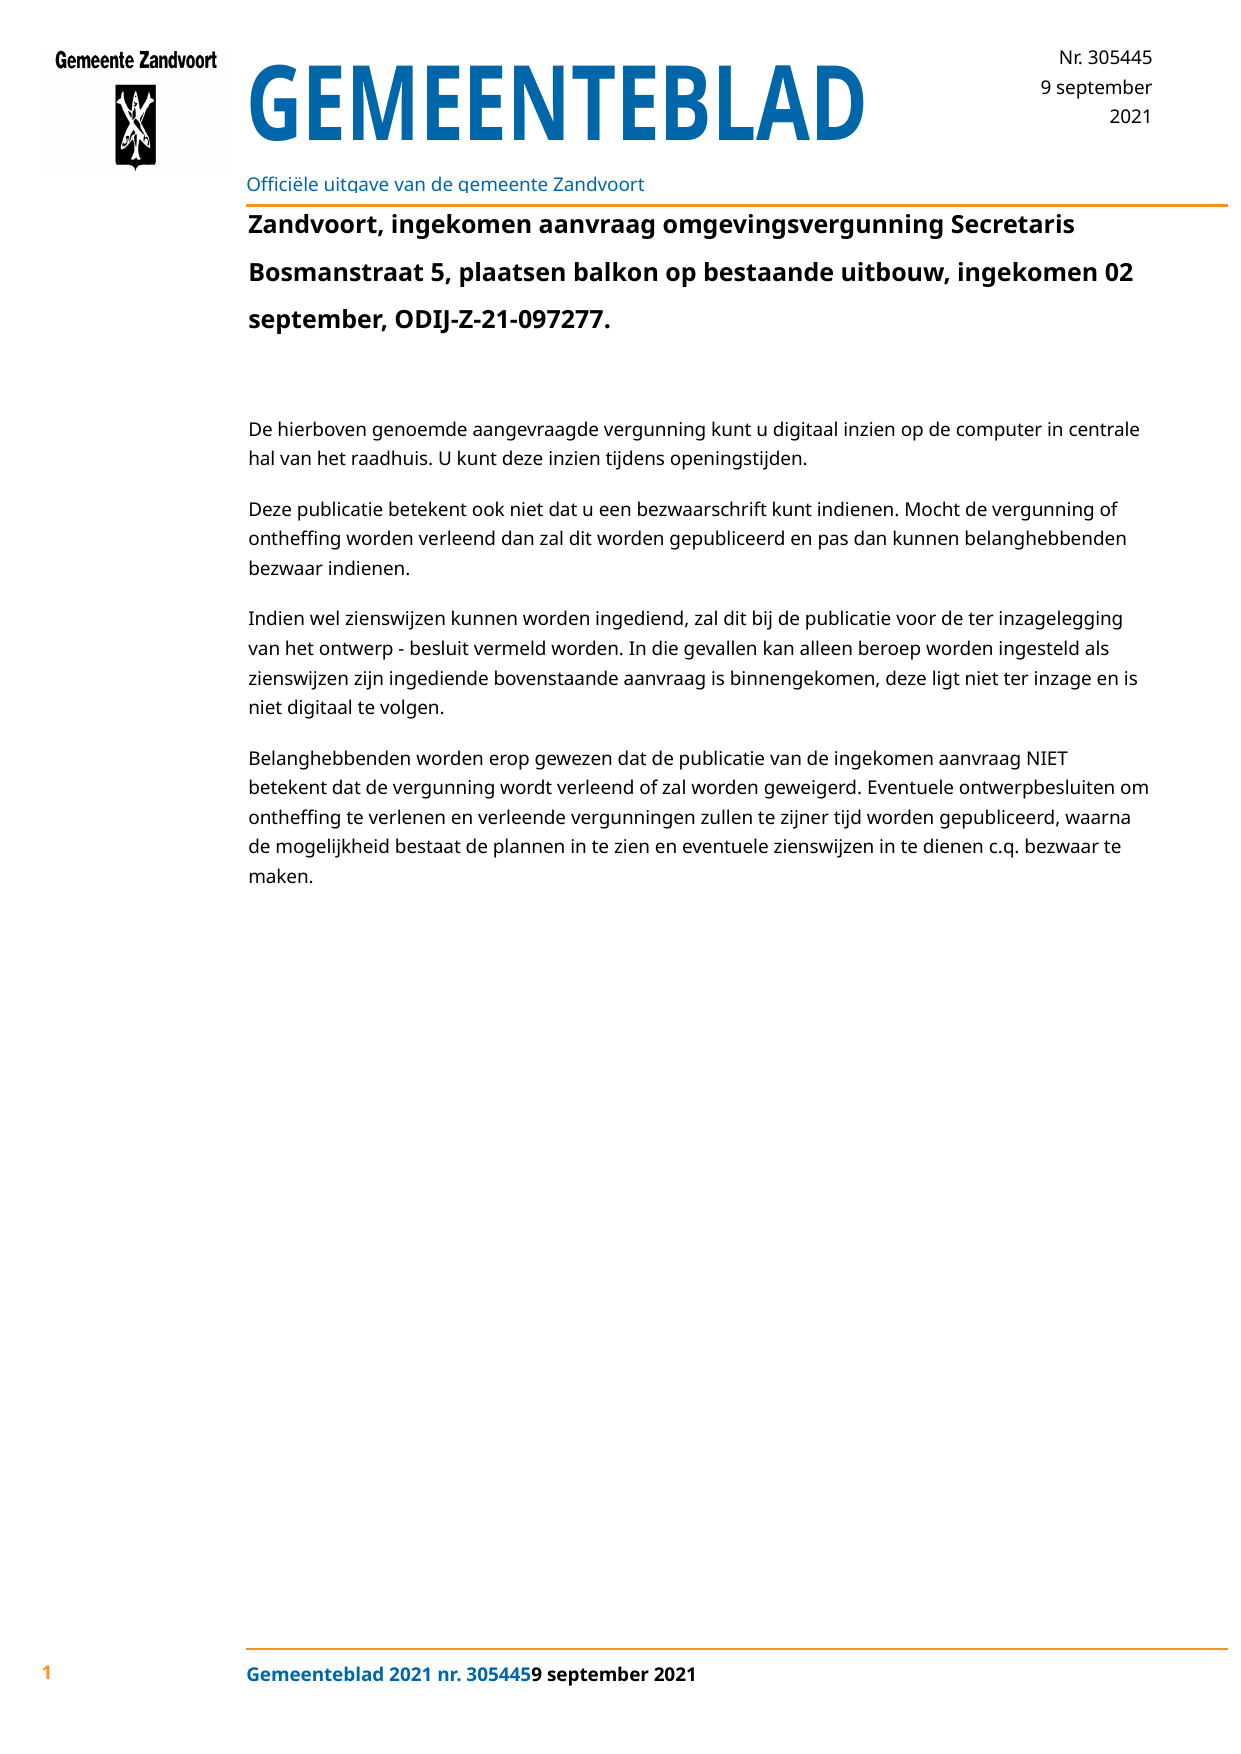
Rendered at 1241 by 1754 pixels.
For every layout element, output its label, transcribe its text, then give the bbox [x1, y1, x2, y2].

text Belanghebbenden worden erop gewezen dat de publicatie van de ingekomen aanvraag NIET betekent dat de vergunning wordt verleend of zal worden geweigerd. Eventuele ontwerpbesluiten om ontheffing te verlenen en verleende vergunningen zullen te zijner tijd worden gepubliceerd, waarna de mogelijkheid bestaat de plannen in te zien en eventuele zienswijzen in te dienen c.q. bezwaar te maken. [248, 745, 1152, 889]
text De hierboven genoemde aangevraagde vergunning kunt u digitaal inzien op de computer in centrale hal van het raadhuis. U kunt deze inzien tijdens openingstijden. [248, 416, 1152, 471]
text Zandvoort, ingekomen aanvraag omgevingsvergunning Secretaris Bosmanstraat 5, plaatsen balkon op bestaande uitbouw, ingekomen 02 september, ODIJ-Z-21-097277. [248, 207, 1152, 336]
text Indien wel zienswijzen kunnen worden ingediend, zal dit bij de publicatie voor de ter inzagelegging van het ontwerp - besluit vermeld worden. In die gevallen kan alleen beroep worden ingesteld als zienswijzen zijn ingediende bovenstaande aanvraag is binnengekomen, deze ligt niet ter inzage en is niet digitaal te volgen. [248, 606, 1152, 720]
picture [41, 47, 231, 172]
text Deze publicatie betekent ook niet dat u een bezwaarschrift kunt indienen. Mocht de vergunning of ontheffing worden verleend dan zal dit worden gepubliceerd en pas dan kunnen belanghebbenden bezwaar indienen. [248, 496, 1152, 581]
